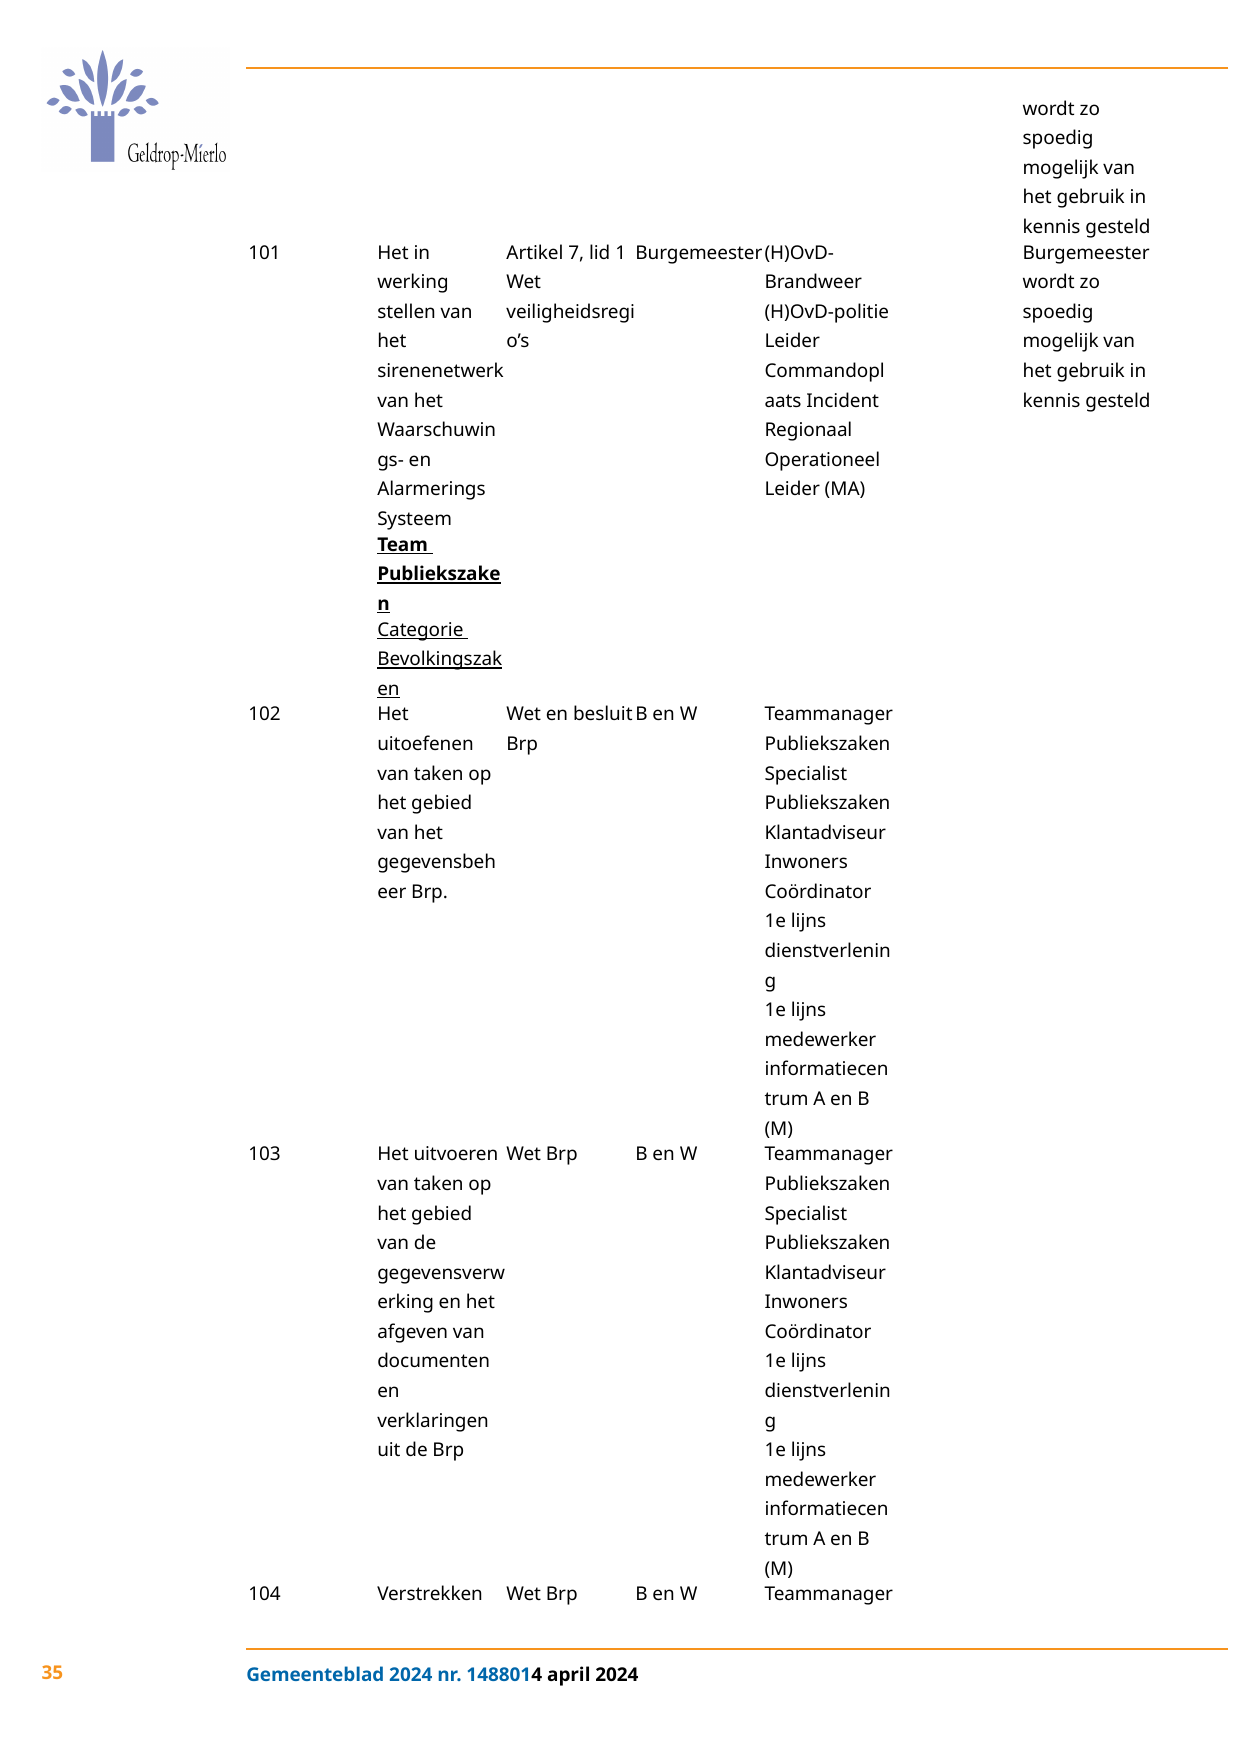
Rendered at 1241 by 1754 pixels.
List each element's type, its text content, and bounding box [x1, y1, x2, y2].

table_cell [506, 531, 635, 616]
table_cell [1023, 531, 1152, 616]
table_cell Teammanager Publiekszaken Specialist Publiekszaken Klantadviseur Inwoners Coördinator 1e lijns dienstverlening 1e lijns medewerker informatiecentrum A en B (M) [764, 1141, 893, 1580]
table_cell 102 [248, 701, 377, 1141]
table_cell B en W [635, 1141, 764, 1580]
table_cell [894, 701, 1022, 1141]
table_cell Wet en besluit Brp [506, 701, 635, 1141]
table_cell B en W [635, 701, 764, 1141]
table_cell [1023, 616, 1152, 701]
table_cell [635, 616, 764, 701]
table_cell 103 [248, 1141, 377, 1580]
table_cell Het uitoefenen van taken op het gebied van het gegevensbeheer Brp. [377, 701, 506, 1141]
table_cell [894, 95, 1022, 239]
table_cell Categorie Bevolkingszaken [377, 616, 506, 701]
table_cell Artikel 7, lid 1 Wet veiligheidsregio’s [506, 239, 635, 531]
table_cell [1023, 701, 1152, 1141]
table_cell Verstrekken [377, 1580, 506, 1606]
table_cell B en W [635, 1580, 764, 1606]
table_cell [894, 531, 1022, 616]
table_cell [1023, 1141, 1152, 1580]
table_cell [248, 616, 377, 701]
table_cell [894, 239, 1022, 531]
table_cell [1023, 1580, 1152, 1606]
table_cell [635, 95, 764, 239]
table_cell Teammanager [764, 1580, 893, 1606]
table_cell wordt zo spoedig mogelijk van het gebruik in kennis gesteld [1023, 95, 1152, 239]
table_cell [764, 531, 893, 616]
table_cell [506, 95, 635, 239]
table_cell [764, 95, 893, 239]
table_cell Burgemeester [635, 239, 764, 531]
table_cell (H)OvD-Brandweer (H)OvD-politie Leider Commandoplaats Incident Regionaal Operationeel Leider (MA) [764, 239, 893, 531]
table_cell Burgemeester wordt zo spoedig mogelijk van het gebruik in kennis gesteld [1023, 239, 1152, 531]
table_cell [248, 95, 377, 239]
table_cell Het in werking stellen van het sirenenetwerk van het Waarschuwings- en Alarmerings Systeem [377, 239, 506, 531]
table_cell Wet Brp [506, 1580, 635, 1606]
table_cell [894, 1580, 1022, 1606]
table_cell [894, 616, 1022, 701]
table_cell [377, 95, 506, 239]
table_cell [506, 616, 635, 701]
table_cell Teammanager Publiekszaken Specialist Publiekszaken Klantadviseur Inwoners Coördinator 1e lijns dienstverlening 1e lijns medewerker informatiecentrum A en B (M) [764, 701, 893, 1141]
table_cell [248, 531, 377, 616]
table_cell [894, 1141, 1022, 1580]
table_cell Het uitvoeren van taken op het gebied van de gegevensverwerking en het afgeven van documenten en verklaringen uit de Brp [377, 1141, 506, 1580]
picture [41, 47, 231, 172]
table_cell Wet Brp [506, 1141, 635, 1580]
table_cell 101 [248, 239, 377, 531]
table_cell 104 [248, 1580, 377, 1606]
table_cell [635, 531, 764, 616]
table_cell [764, 616, 893, 701]
table_cell Team Publiekszaken [377, 531, 506, 616]
